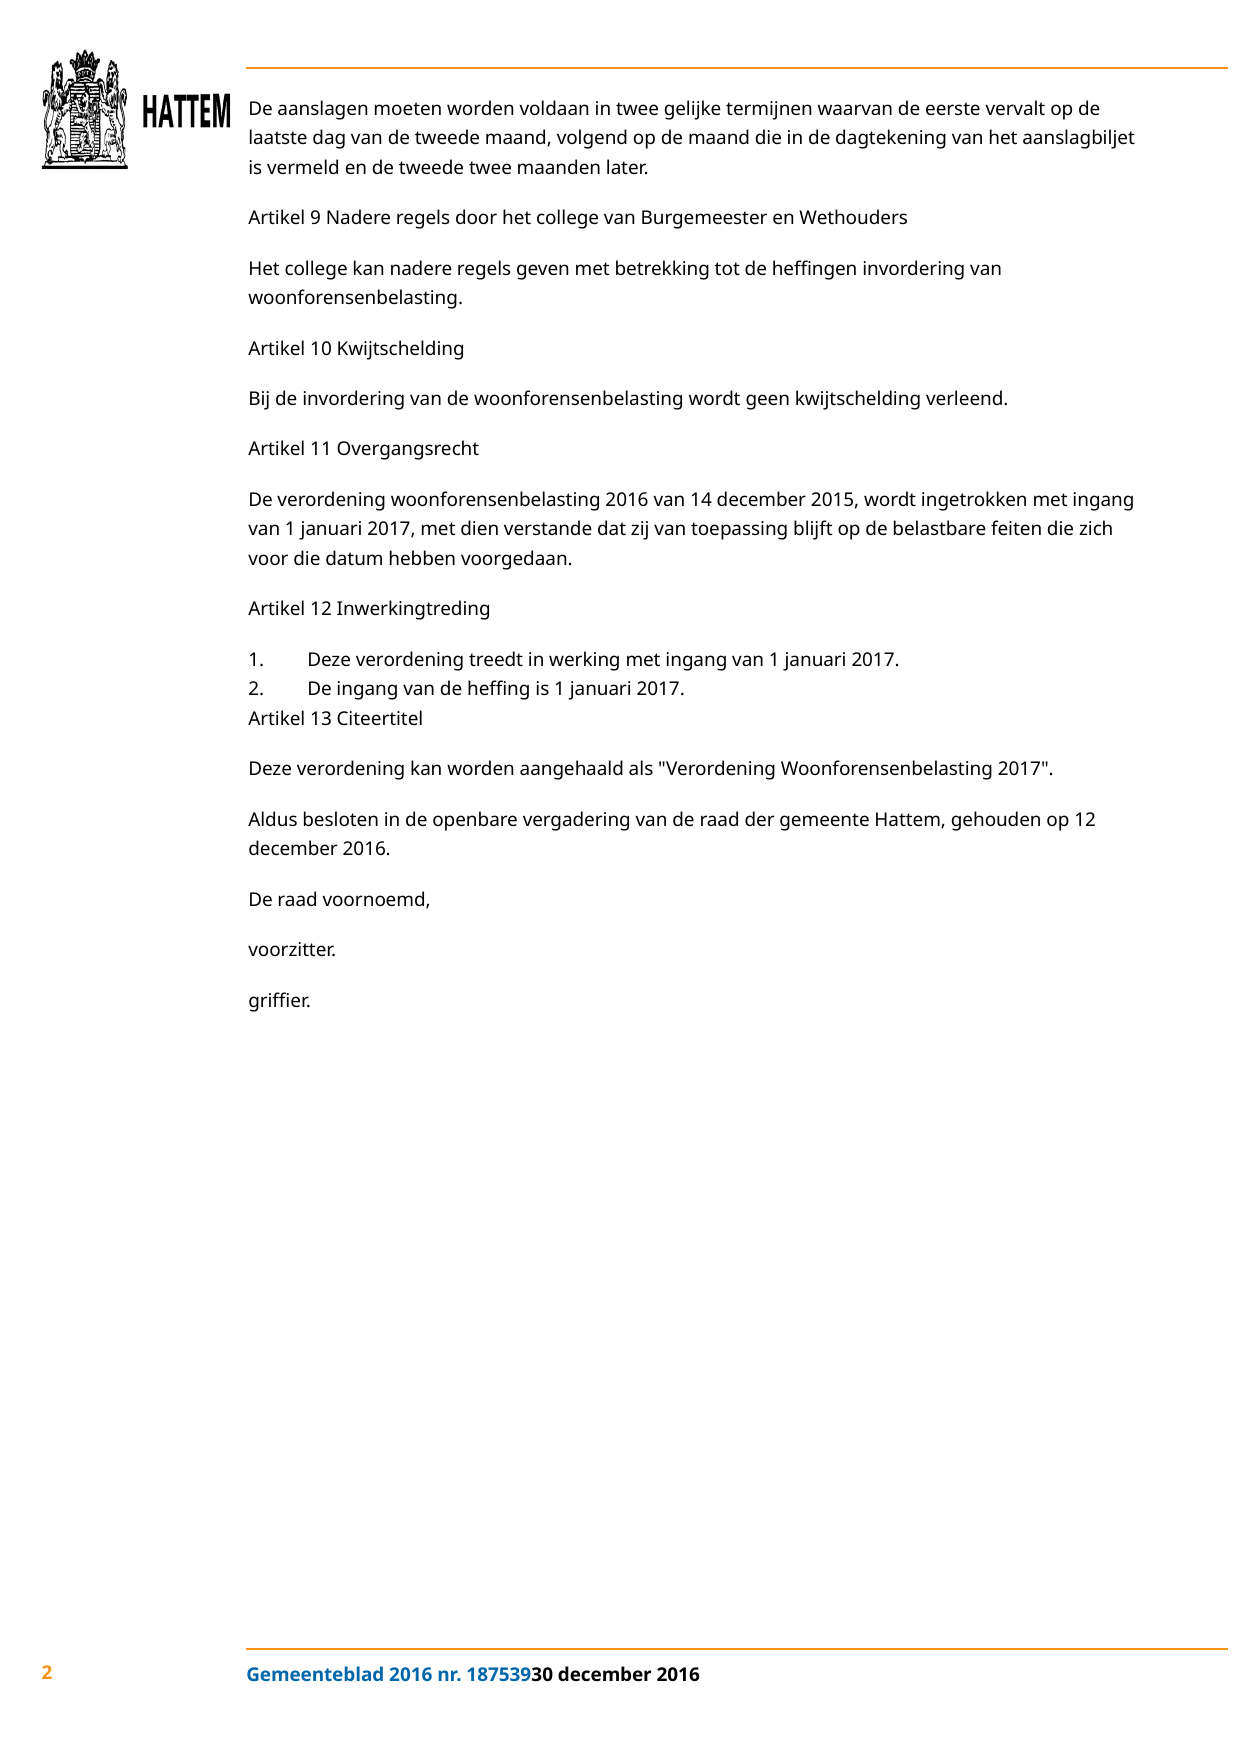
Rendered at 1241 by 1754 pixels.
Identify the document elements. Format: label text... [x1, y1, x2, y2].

list De ingang van de heffing is 1 januari 2017. [248, 676, 1152, 701]
text voorzitter. [248, 936, 1152, 962]
text Artikel 10 Kwijtschelding [248, 335, 1152, 361]
picture [41, 47, 231, 172]
text Artikel 11 Overgangsrecht [248, 436, 1152, 461]
text De raad voornoemd, [248, 886, 1152, 912]
text Artikel 13 Citeertitel [248, 705, 1152, 731]
text Bij de invordering van de woonforensenbelasting wordt geen kwijtschelding verleend. [248, 385, 1152, 411]
text Artikel 12 Inwerkingtreding [248, 596, 1152, 621]
text Het college kan nadere regels geven met betrekking tot de heffingen invordering van woonforensenbelasting. [248, 255, 1152, 310]
text Artikel 9 Nadere regels door het college van Burgemeester en Wethouders [248, 204, 1152, 230]
list Deze verordening treedt in werking met ingang van 1 januari 2017. [248, 646, 1152, 672]
text Aldus besloten in de openbare vergadering van de raad der gemeente Hattem, gehouden op 12 december 2016. [248, 806, 1152, 861]
text De aanslagen moeten worden voldaan in twee gelijke termijnen waarvan de eerste vervalt op de laatste dag van de tweede maand, volgend op de maand die in de dagtekening van het aanslagbiljet is vermeld en de tweede twee maanden later. [248, 95, 1152, 180]
text De verordening woonforensenbelasting 2016 van 14 december 2015, wordt ingetrokken met ingang van 1 januari 2017, met dien verstande dat zij van toepassing blijft op de belastbare feiten die zich voor die datum hebben voorgedaan. [248, 486, 1152, 571]
text Deze verordening kan worden aangehaald als "Verordening Woonforensenbelasting 2017". [248, 756, 1152, 781]
text griffier. [248, 987, 1152, 1013]
